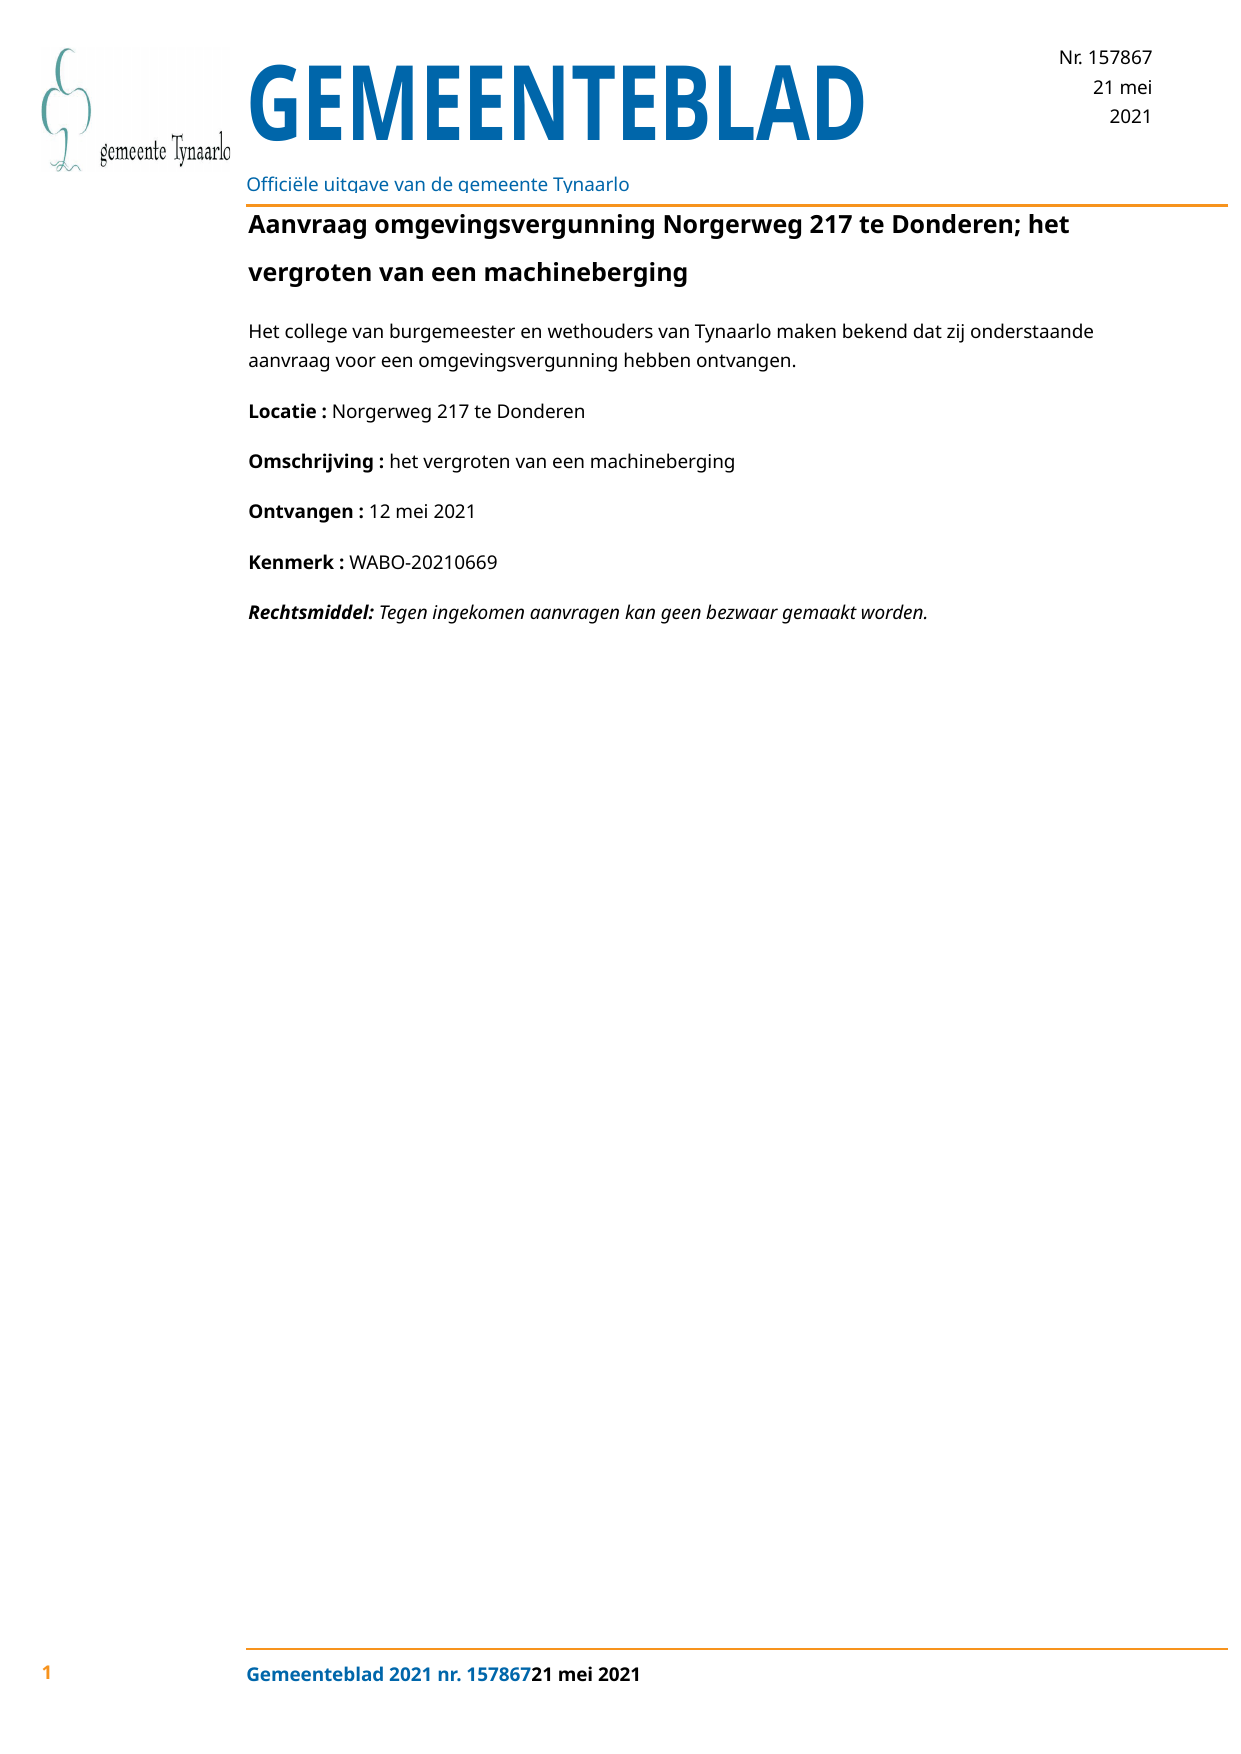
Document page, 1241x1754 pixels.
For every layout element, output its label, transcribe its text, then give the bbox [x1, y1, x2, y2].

text Kenmerk : WABO-20210669 [248, 549, 1152, 575]
text Locatie : Norgerweg 217 te Donderen [248, 398, 1152, 424]
text Aanvraag omgevingsvergunning Norgerweg 217 te Donderen; het vergroten van een machineberging [248, 207, 1152, 288]
text Het college van burgemeester en wethouders van Tynaarlo maken bekend dat zij onderstaande aanvraag voor een omgevingsvergunning hebben ontvangen. [248, 318, 1152, 373]
picture [41, 47, 231, 172]
text Rechtsmiddel: Tegen ingekomen aanvragen kan geen bezwaar gemaakt worden. [248, 599, 1152, 625]
text Omschrijving : het vergroten van een machineberging [248, 448, 1152, 474]
text Ontvangen : 12 mei 2021 [248, 499, 1152, 524]
